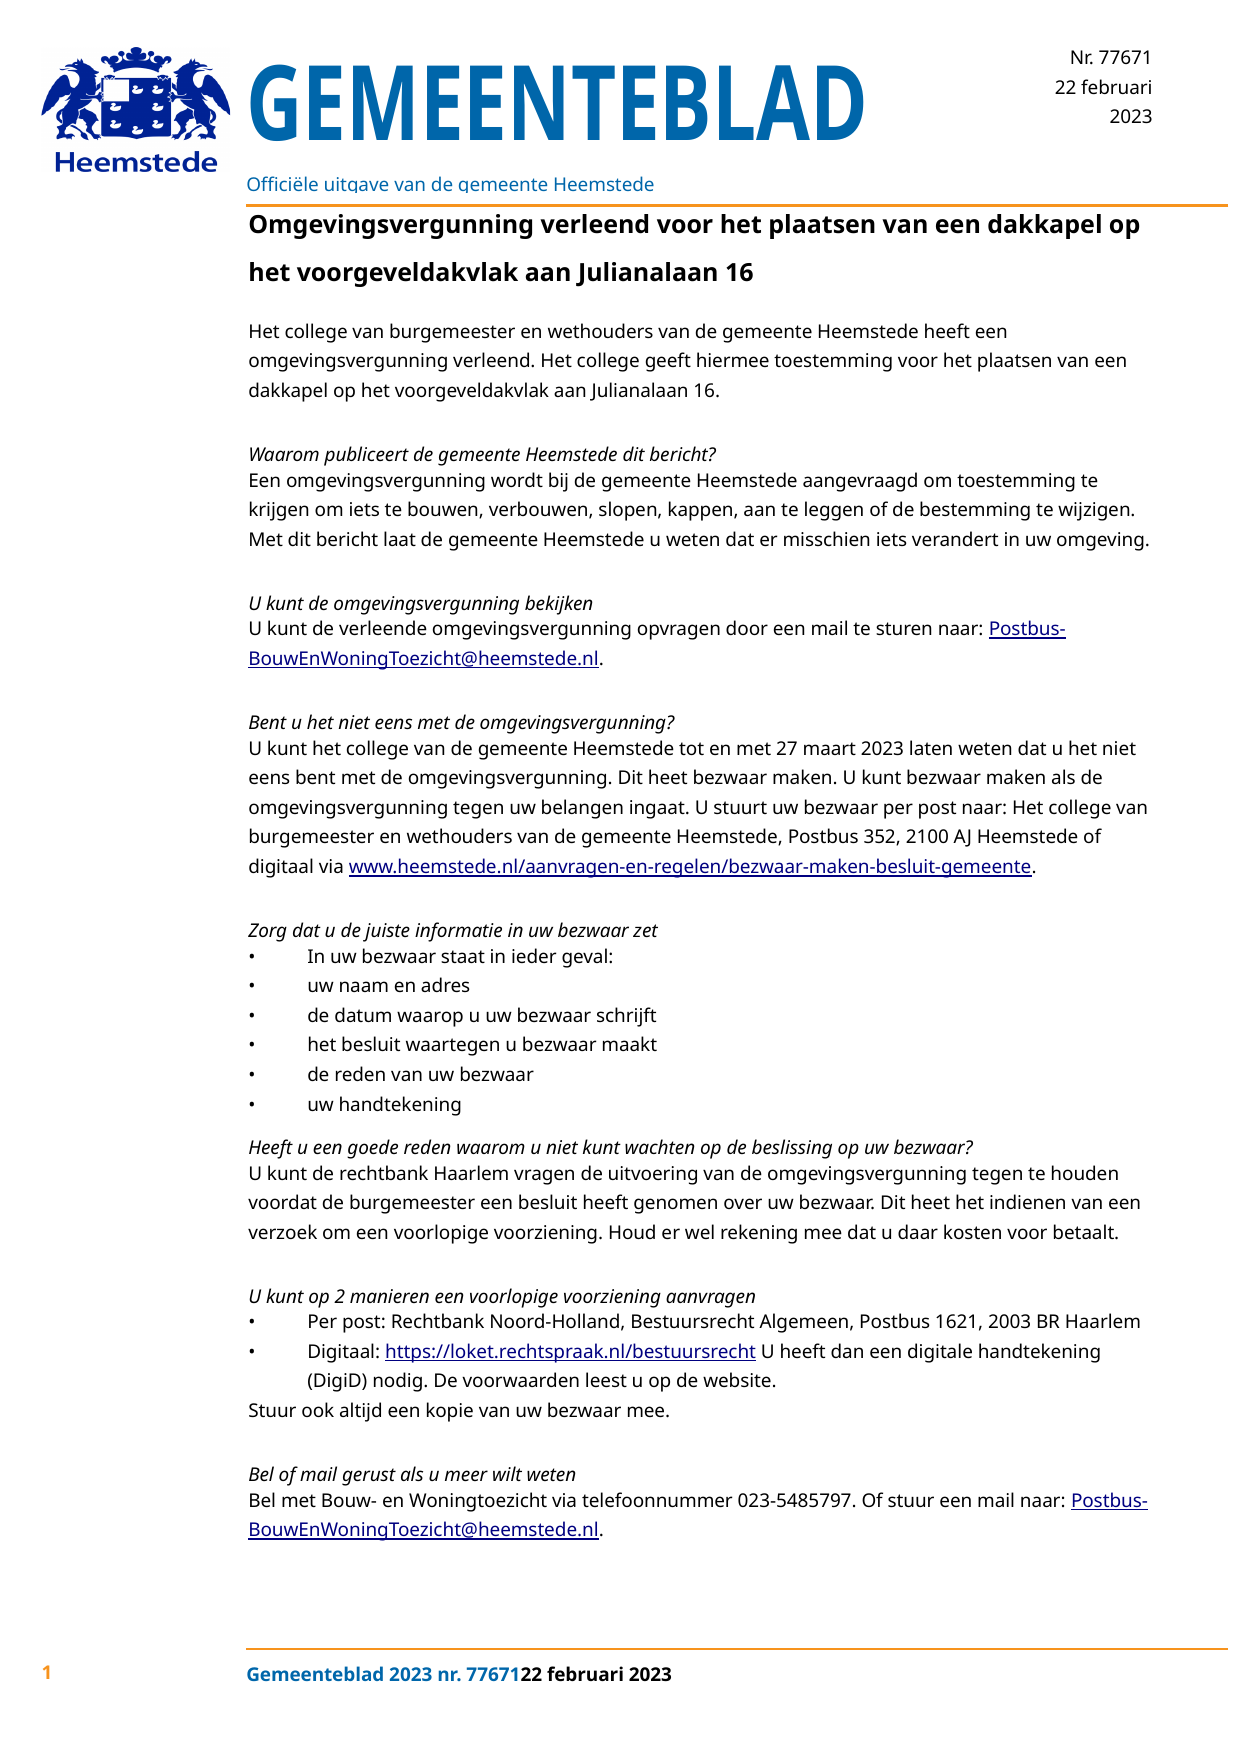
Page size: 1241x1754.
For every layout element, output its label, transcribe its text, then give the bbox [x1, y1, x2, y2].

text Het college van burgemeester en wethouders van de gemeente Heemstede heeft een omgevingsvergunning verleend. Het college geeft hiermee toestemming voor het plaatsen van een dakkapel op het voorgeveldakvlak aan Julianalaan 16. [248, 318, 1152, 403]
list Digitaal: https://loket.rechtspraak.nl/bestuursrecht U heeft dan een digitale handtekening (DigiD) nodig. De voorwaarden leest u op de website. [248, 1338, 1152, 1393]
text Bent u het niet eens met de omgevingsvergunning? [248, 709, 1152, 735]
list uw naam en adres [248, 972, 1152, 998]
text U kunt de omgevingsvergunning bekijken [248, 590, 1152, 616]
list In uw bezwaar staat in ieder geval: [248, 943, 1152, 969]
text U kunt de rechtbank Haarlem vragen de uitvoering van de omgevingsvergunning tegen te houden voordat de burgemeester een besluit heeft genomen over uw bezwaar. Dit heet het indienen van een verzoek om een voorlopige voorziening. Houd er wel rekening mee dat u daar kosten voor betaalt. [248, 1160, 1152, 1244]
list uw handtekening [248, 1091, 1152, 1117]
text Bel met Bouw- en Woningtoezicht via telefoonnummer 023-5485797. Of stuur een mail naar: Postbus-BouwEnWoningToezicht@heemstede.nl. [248, 1487, 1152, 1542]
text Een omgevingsvergunning wordt bij de gemeente Heemstede aangevraagd om toestemming te krijgen om iets te bouwen, verbouwen, slopen, kappen, aan te leggen of de bestemming te wijzigen. Met dit bericht laat de gemeente Heemstede u weten dat er misschien iets verandert in uw omgeving. [248, 467, 1152, 552]
text Stuur ook altijd een kopie van uw bezwaar mee. [248, 1397, 1152, 1423]
list de reden van uw bezwaar [248, 1061, 1152, 1087]
text U kunt op 2 manieren een voorlopige voorziening aanvragen [248, 1283, 1152, 1308]
list de datum waarop u uw bezwaar schrijft [248, 1002, 1152, 1028]
text Bel of mail gerust als u meer wilt weten [248, 1461, 1152, 1487]
text U kunt het college van de gemeente Heemstede tot en met 27 maart 2023 laten weten dat u het niet eens bent met de omgevingsvergunning. Dit heet bezwaar maken. U kunt bezwaar maken als de omgevingsvergunning tegen uw belangen ingaat. U stuurt uw bezwaar per post naar: Het college van burgemeester en wethouders van de gemeente Heemstede, Postbus 352, 2100 AJ Heemstede of digitaal via www.heemstede.nl/aanvragen-en-regelen/bezwaar-maken-besluit-gemeente. [248, 735, 1152, 879]
text Omgevingsvergunning verleend voor het plaatsen van een dakkapel op het voorgeveldakvlak aan Julianalaan 16 [248, 207, 1152, 288]
list Per post: Rechtbank Noord-Holland, Bestuursrecht Algemeen, Postbus 1621, 2003 BR Haarlem [248, 1308, 1152, 1334]
text U kunt de verleende omgevingsvergunning opvragen door een mail te sturen naar: Postbus-BouwEnWoningToezicht@heemstede.nl. [248, 616, 1152, 671]
picture [41, 47, 231, 172]
text Waarom publiceert de gemeente Heemstede dit bericht? [248, 441, 1152, 467]
text Heeft u een goede reden waarom u niet kunt wachten op de beslissing op uw bezwaar? [248, 1134, 1152, 1160]
text Zorg dat u de juiste informatie in uw bezwaar zet [248, 917, 1152, 943]
list het besluit waartegen u bezwaar maakt [248, 1032, 1152, 1057]
